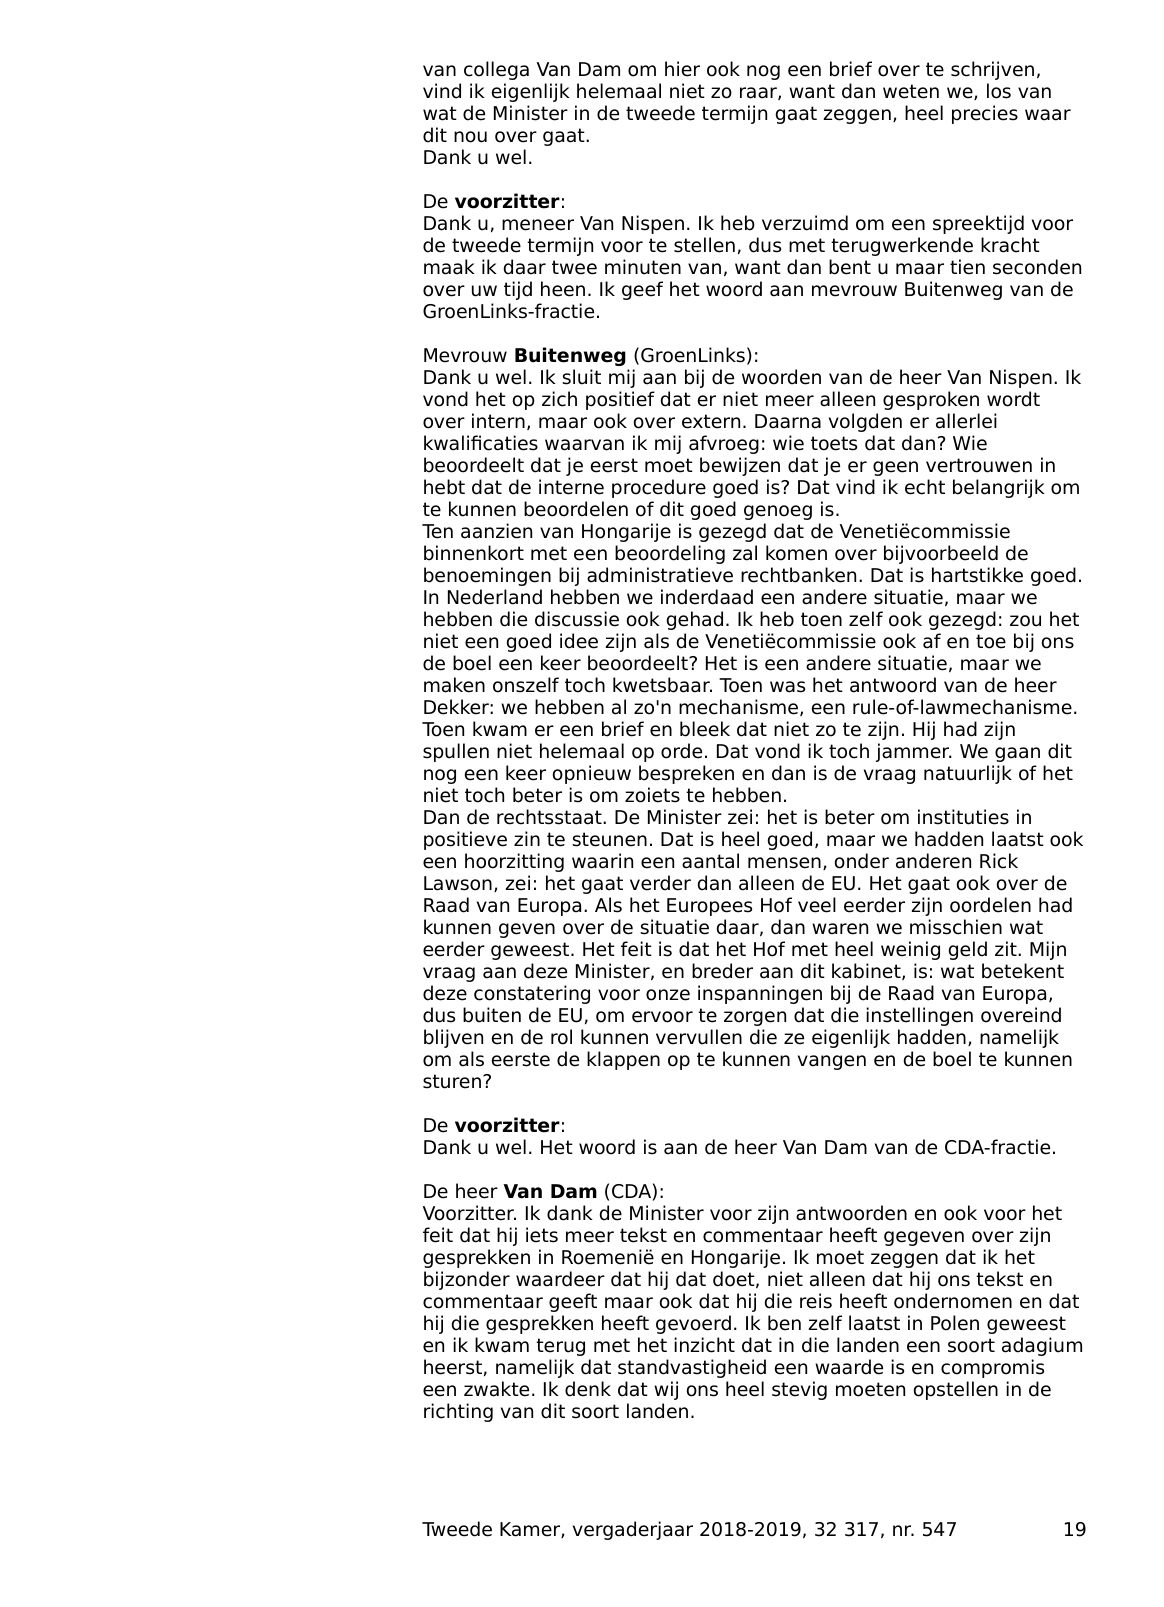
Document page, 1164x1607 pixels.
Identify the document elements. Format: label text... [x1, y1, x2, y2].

text Dank u, meneer Van Nispen. Ik heb verzuimd om een spreektijd voor de tweede termijn voor te stellen, dus met terugwerkende kracht maak ik daar twee minuten van, want dan bent u maar tien seconden over uw tijd heen. Ik geef het woord aan mevrouw Buitenweg van de GroenLinks-fractie. [422, 213, 1087, 323]
text Dank u wel. Ik sluit mij aan bij de woorden van de heer Van Nispen. Ik vond het op zich positief dat er niet meer alleen gesproken wordt over intern, maar ook over extern. Daarna volgden er allerlei kwalificaties waarvan ik mij afvroeg: wie toets dat dan? Wie beoordeelt dat je eerst moet bewijzen dat je er geen vertrouwen in hebt dat de interne procedure goed is? Dat vind ik echt belangrijk om te kunnen beoordelen of dit goed genoeg is. [422, 367, 1087, 521]
text Dan de rechtsstaat. De Minister zei: het is beter om instituties in positieve zin te steunen. Dat is heel goed, maar we hadden laatst ook een hoorzitting waarin een aantal mensen, onder anderen Rick Lawson, zei: het gaat verder dan alleen de EU. Het gaat ook over de Raad van Europa. Als het Europees Hof veel eerder zijn oordelen had kunnen geven over de situatie daar, dan waren we misschien wat eerder geweest. Het feit is dat het Hof met heel weinig geld zit. Mijn vraag aan deze Minister, en breder aan dit kabinet, is: wat betekent deze constatering voor onze inspanningen bij de Raad van Europa, dus buiten de EU, om ervoor te zorgen dat die instellingen overeind blijven en de rol kunnen vervullen die ze eigenlijk hadden, namelijk om als eerste de klappen op te kunnen vangen en de boel te kunnen sturen? [422, 807, 1087, 1092]
text Dank u wel. Het woord is aan de heer Van Dam van de CDA-fractie. [422, 1137, 1087, 1159]
text Voorzitter. Ik dank de Minister voor zijn antwoorden en ook voor het feit dat hij iets meer tekst en commentaar heeft gegeven over zijn gesprekken in Roemenië en Hongarije. Ik moet zeggen dat ik het bijzonder waardeer dat hij dat doet, niet alleen dat hij ons tekst en commentaar geeft maar ook dat hij die reis heeft ondernomen en dat hij die gesprekken heeft gevoerd. Ik ben zelf laatst in Polen geweest en ik kwam terug met het inzicht dat in die landen een soort adagium heerst, namelijk dat standvastigheid een waarde is en compromis een zwakte. Ik denk dat wij ons heel stevig moeten opstellen in de richting van dit soort landen. [422, 1203, 1087, 1423]
text Mevrouw Buitenweg (GroenLinks): [422, 345, 1087, 367]
text De voorzitter: [422, 1115, 1087, 1137]
text van collega Van Dam om hier ook nog een brief over te schrijven, vind ik eigenlijk helemaal niet zo raar, want dan weten we, los van wat de Minister in de tweede termijn gaat zeggen, heel precies waar dit nou over gaat. [422, 59, 1087, 147]
text Ten aanzien van Hongarije is gezegd dat de Venetiëcommissie binnenkort met een beoordeling zal komen over bijvoorbeeld de benoemingen bij administratieve rechtbanken. Dat is hartstikke goed. In Nederland hebben we inderdaad een andere situatie, maar we hebben die discussie ook gehad. Ik heb toen zelf ook gezegd: zou het niet een goed idee zijn als de Venetiëcommissie ook af en toe bij ons de boel een keer beoordeelt? Het is een andere situatie, maar we maken onszelf toch kwetsbaar. Toen was het antwoord van de heer Dekker: we hebben al zo'n mechanisme, een rule-of-lawmechanisme. Toen kwam er een brief en bleek dat niet zo te zijn. Hij had zijn spullen niet helemaal op orde. Dat vond ik toch jammer. We gaan dit nog een keer opnieuw bespreken en dan is de vraag natuurlijk of het niet toch beter is om zoiets te hebben. [422, 521, 1087, 807]
text Dank u wel. [422, 147, 1087, 169]
text De voorzitter: [422, 191, 1087, 213]
text De heer Van Dam (CDA): [422, 1181, 1087, 1203]
